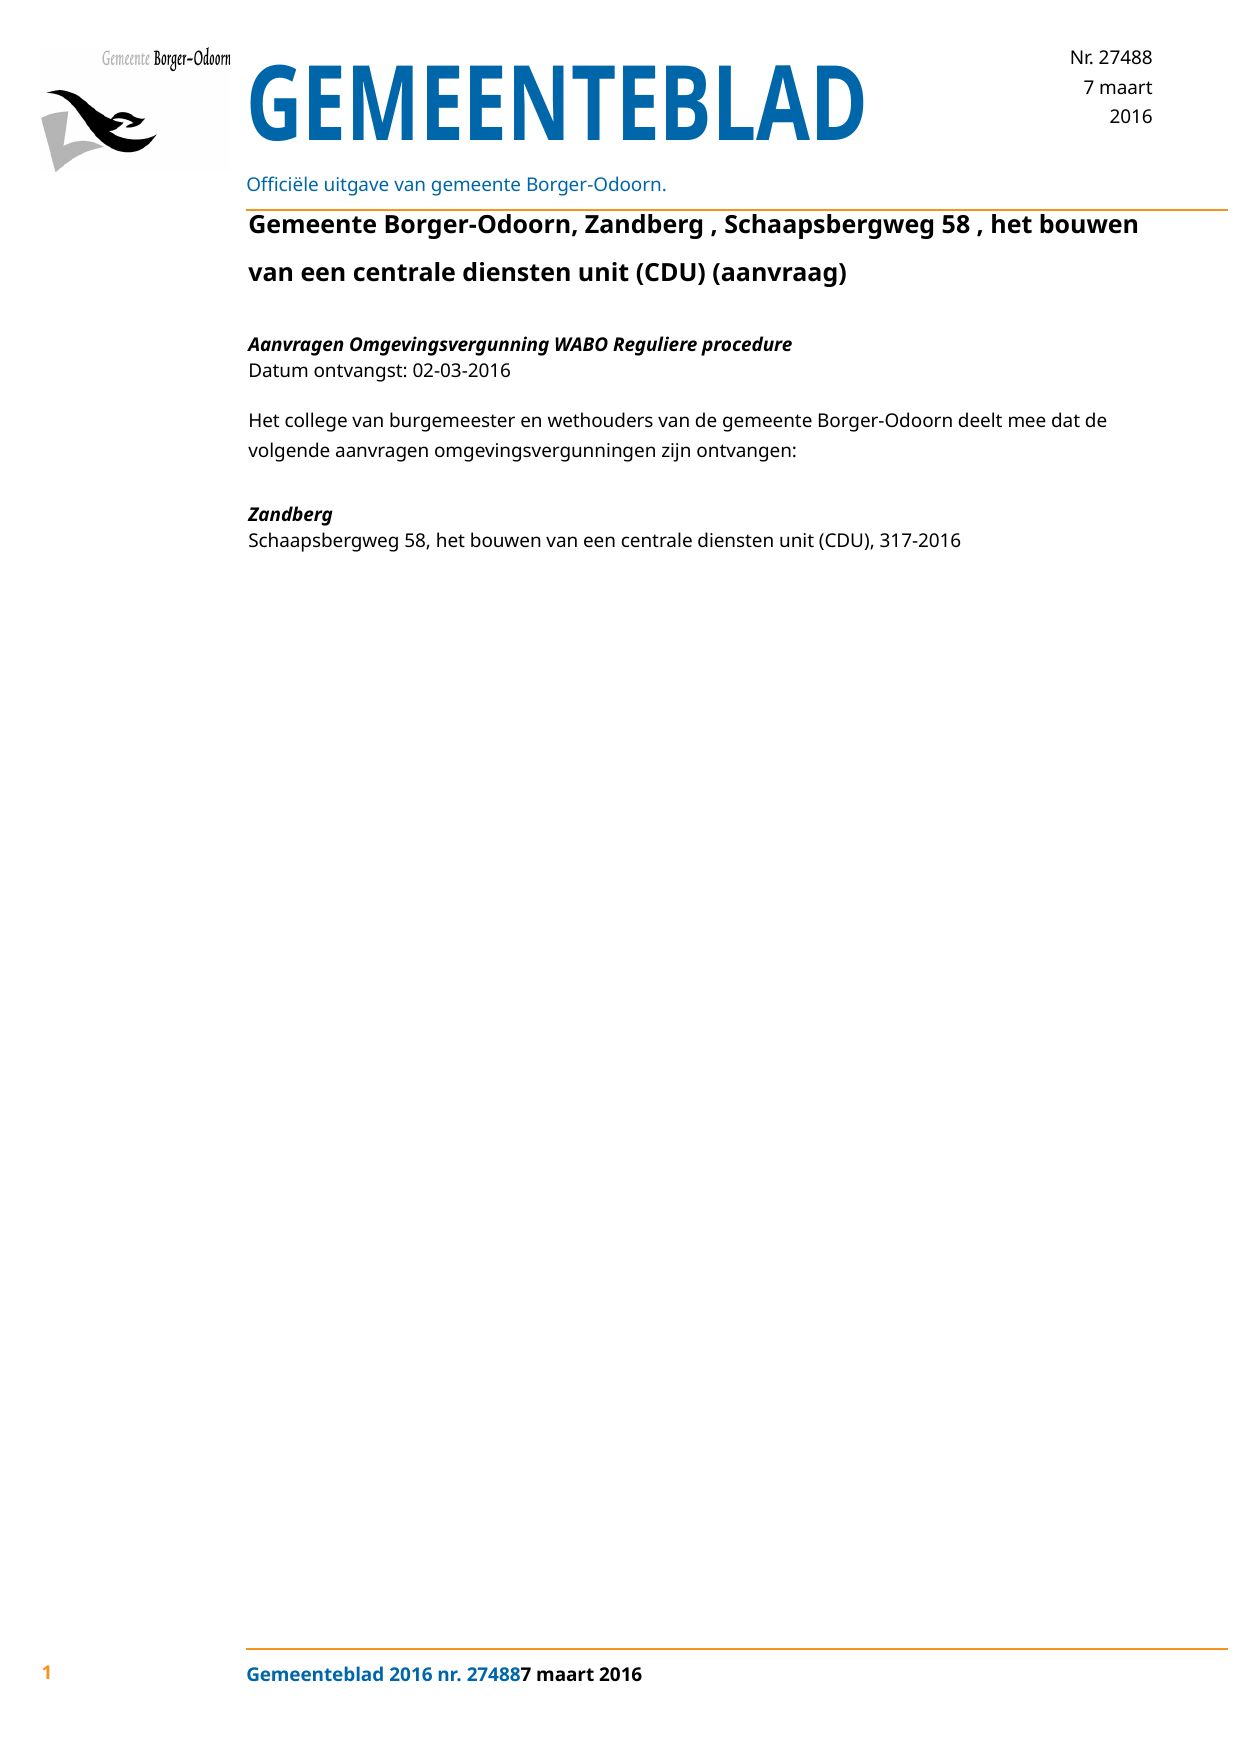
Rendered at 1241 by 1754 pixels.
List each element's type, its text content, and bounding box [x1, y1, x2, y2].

text Gemeente Borger-Odoorn, Zandberg , Schaapsbergweg 58 , het bouwen van een centrale diensten unit (CDU) (aanvraag) [248, 211, 1152, 288]
picture [41, 47, 231, 172]
text Schaapsbergweg 58, het bouwen van een centrale diensten unit (CDU), 317-2016 [248, 527, 1152, 553]
text Zandberg [248, 501, 1152, 527]
text Aanvragen Omgevingsvergunning WABO Reguliere procedure [248, 331, 1152, 357]
text Datum ontvangst: 02-03-2016 [248, 357, 1152, 383]
text Het college van burgemeester en wethouders van de gemeente Borger-Odoorn deelt mee dat de volgende aanvragen omgevingsvergunningen zijn ontvangen: [248, 408, 1152, 463]
